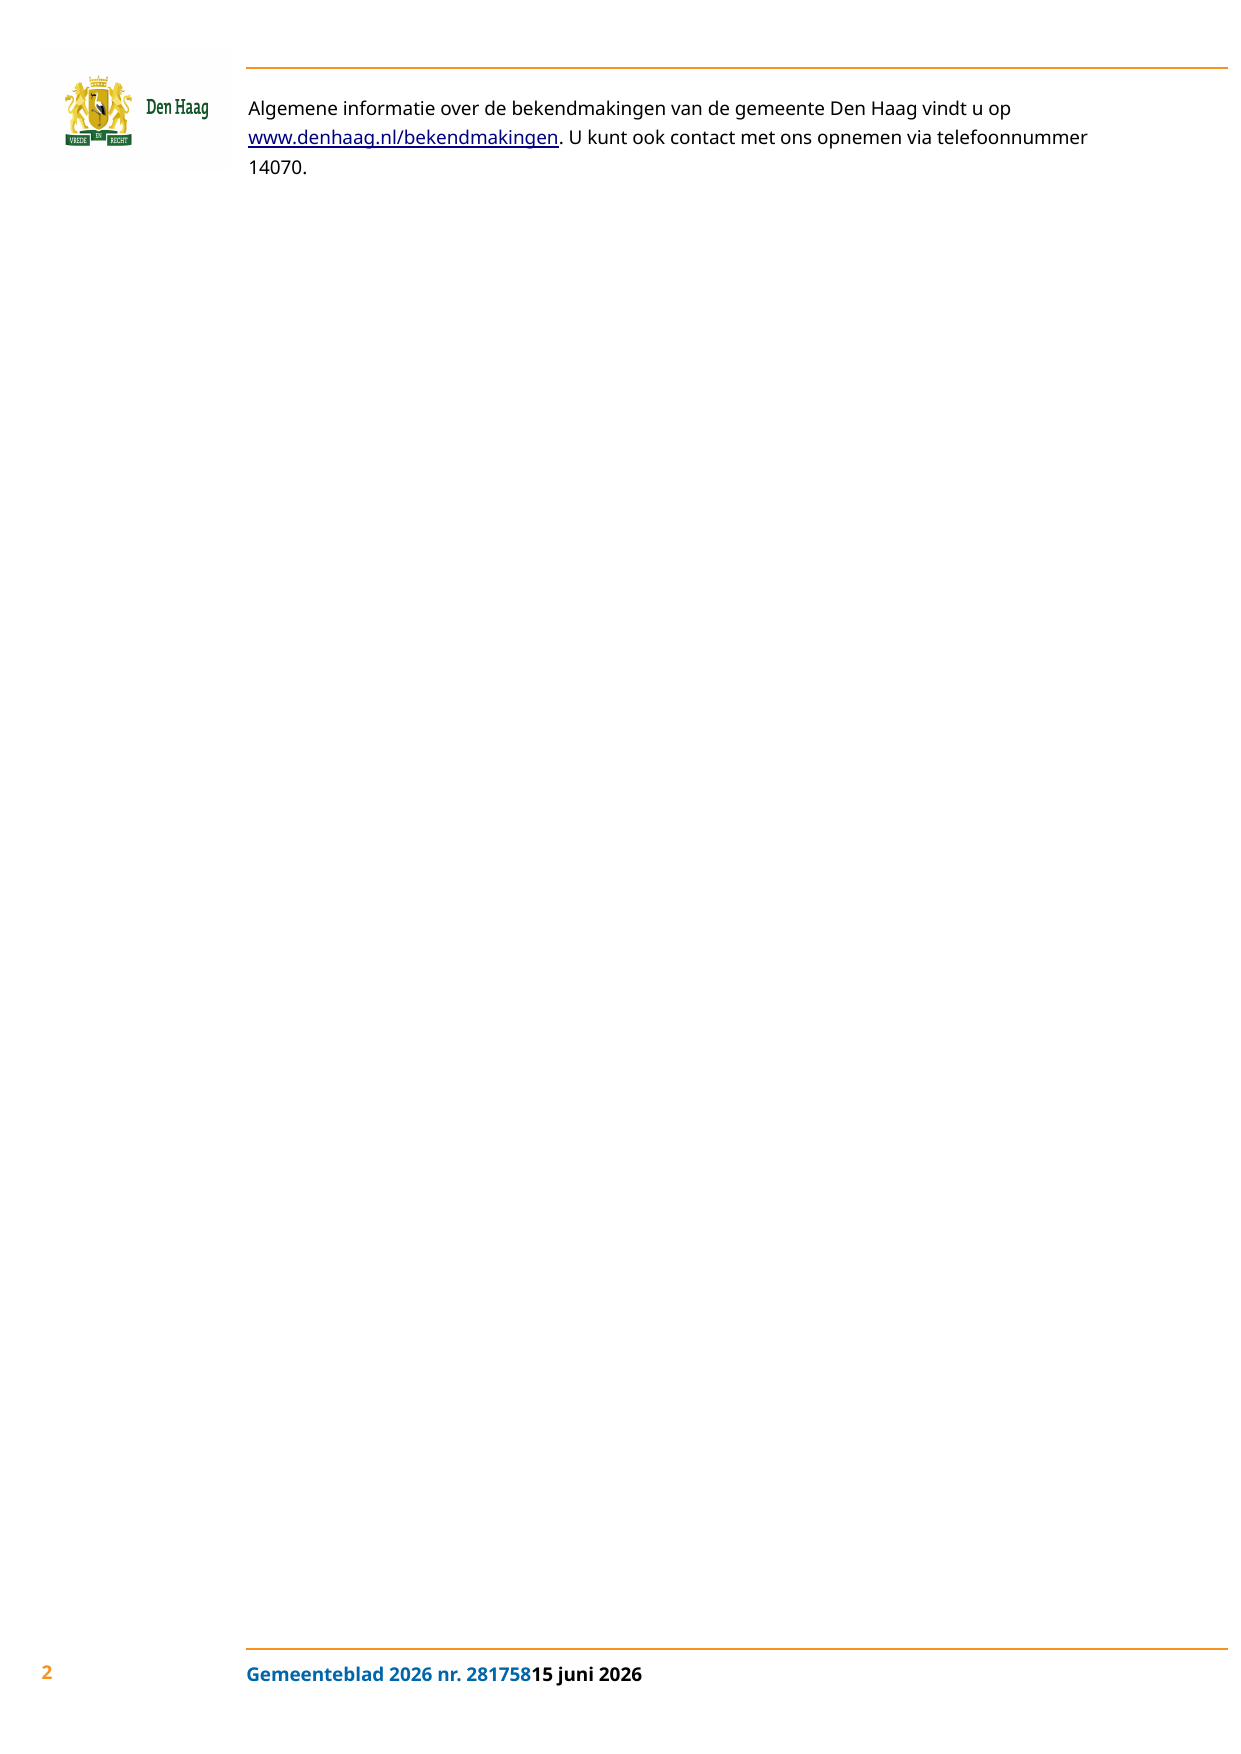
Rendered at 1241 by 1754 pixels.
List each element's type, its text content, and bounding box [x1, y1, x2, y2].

text Algemene informatie over de bekendmakingen van de gemeente Den Haag vindt u op www.denhaag.nl/bekendmakingen. U kunt ook contact met ons opnemen via telefoonnummer 14070. [248, 95, 1152, 180]
picture [41, 47, 231, 172]
